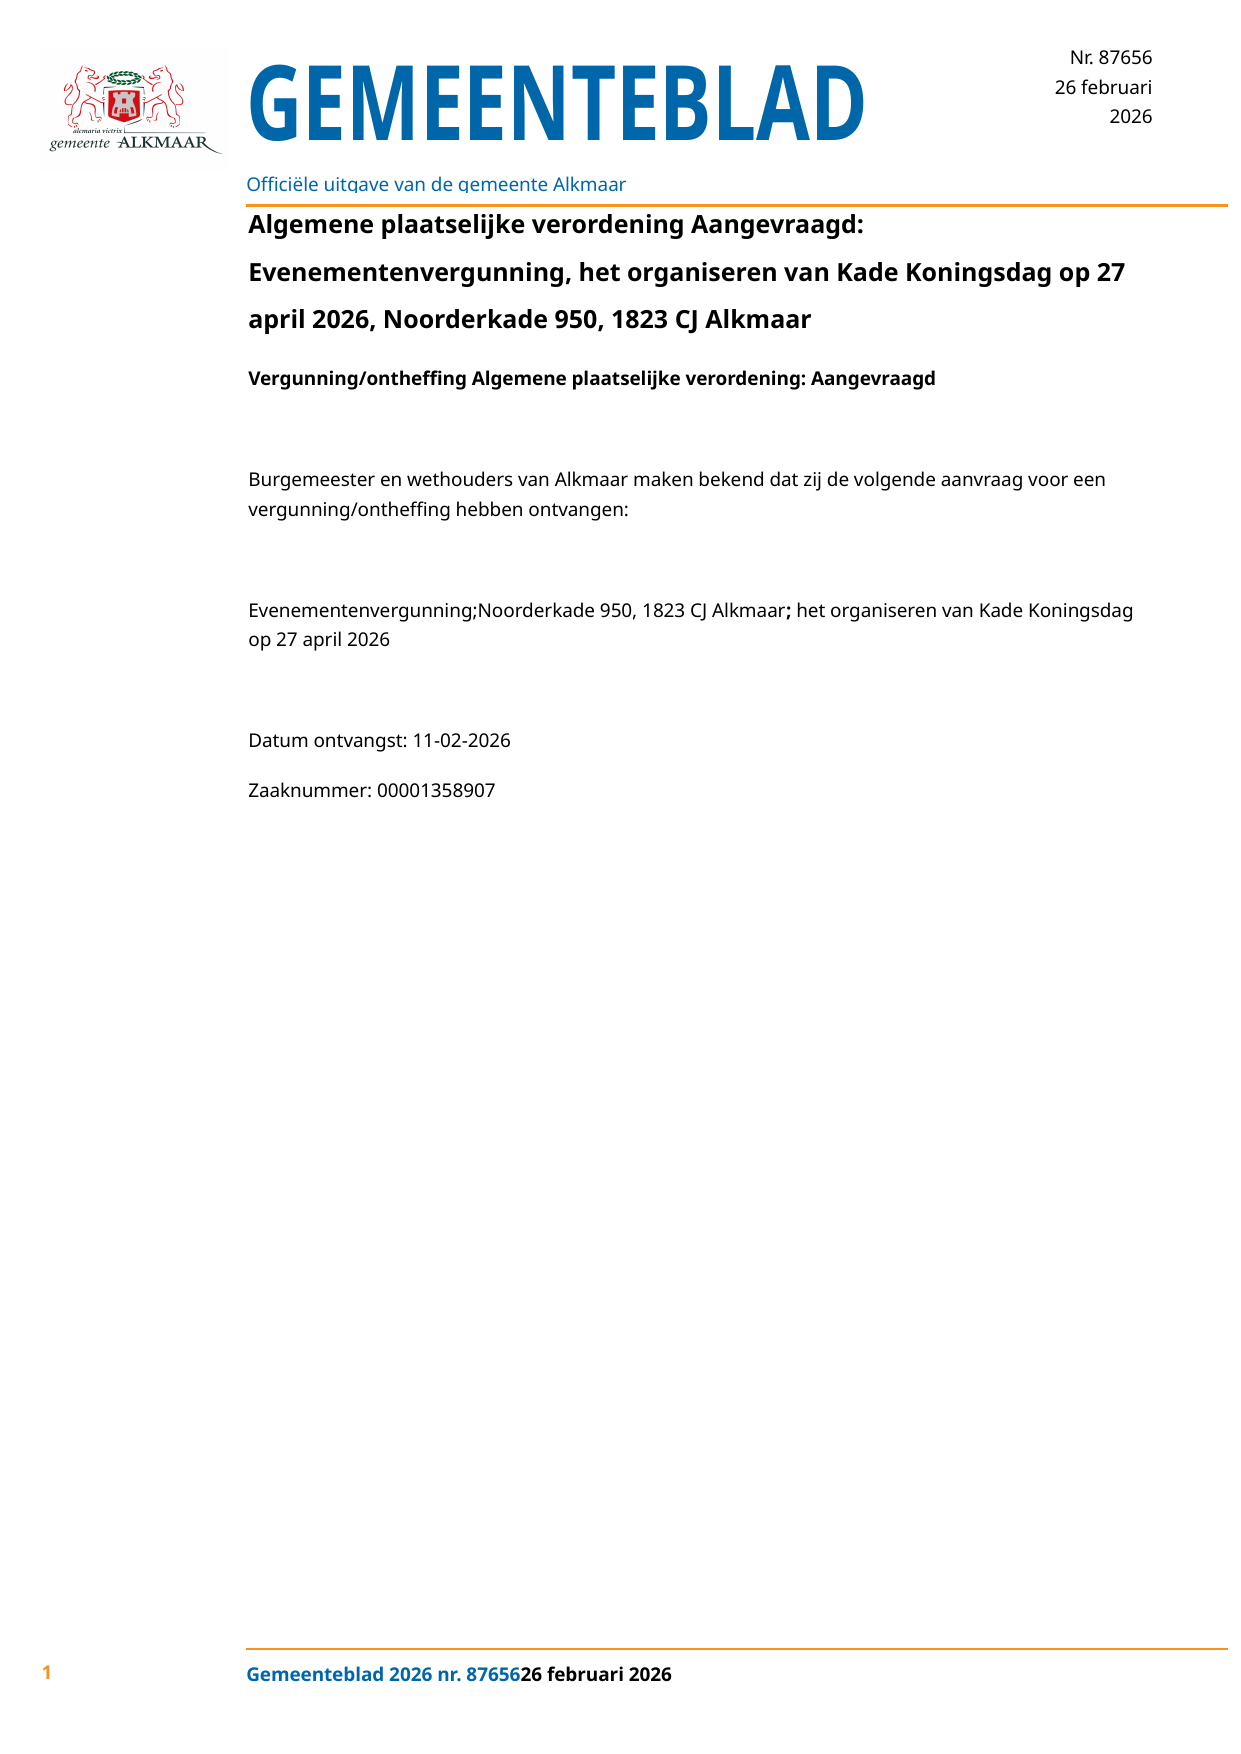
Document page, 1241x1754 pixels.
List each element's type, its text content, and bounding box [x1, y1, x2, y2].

text Evenementenvergunning;Noorderkade 950, 1823 CJ Alkmaar; het organiseren van Kade Koningsdag op 27 april 2026 [248, 597, 1152, 652]
text Datum ontvangst: 11-02-2026 [248, 727, 1152, 753]
text Burgemeester en wethouders van Alkmaar maken bekend dat zij de volgende aanvraag voor een vergunning/ontheffing hebben ontvangen: [248, 466, 1152, 522]
picture [41, 47, 231, 172]
text Vergunning/ontheffing Algemene plaatselijke verordening: Aangevraagd [248, 366, 1152, 391]
text Zaaknummer: 00001358907 [248, 778, 1152, 803]
text Algemene plaatselijke verordening Aangevraagd: Evenementenvergunning, het organiseren van Kade Koningsdag op 27 april 2026, Noorderkade 950, 1823 CJ Alkmaar [248, 207, 1152, 336]
